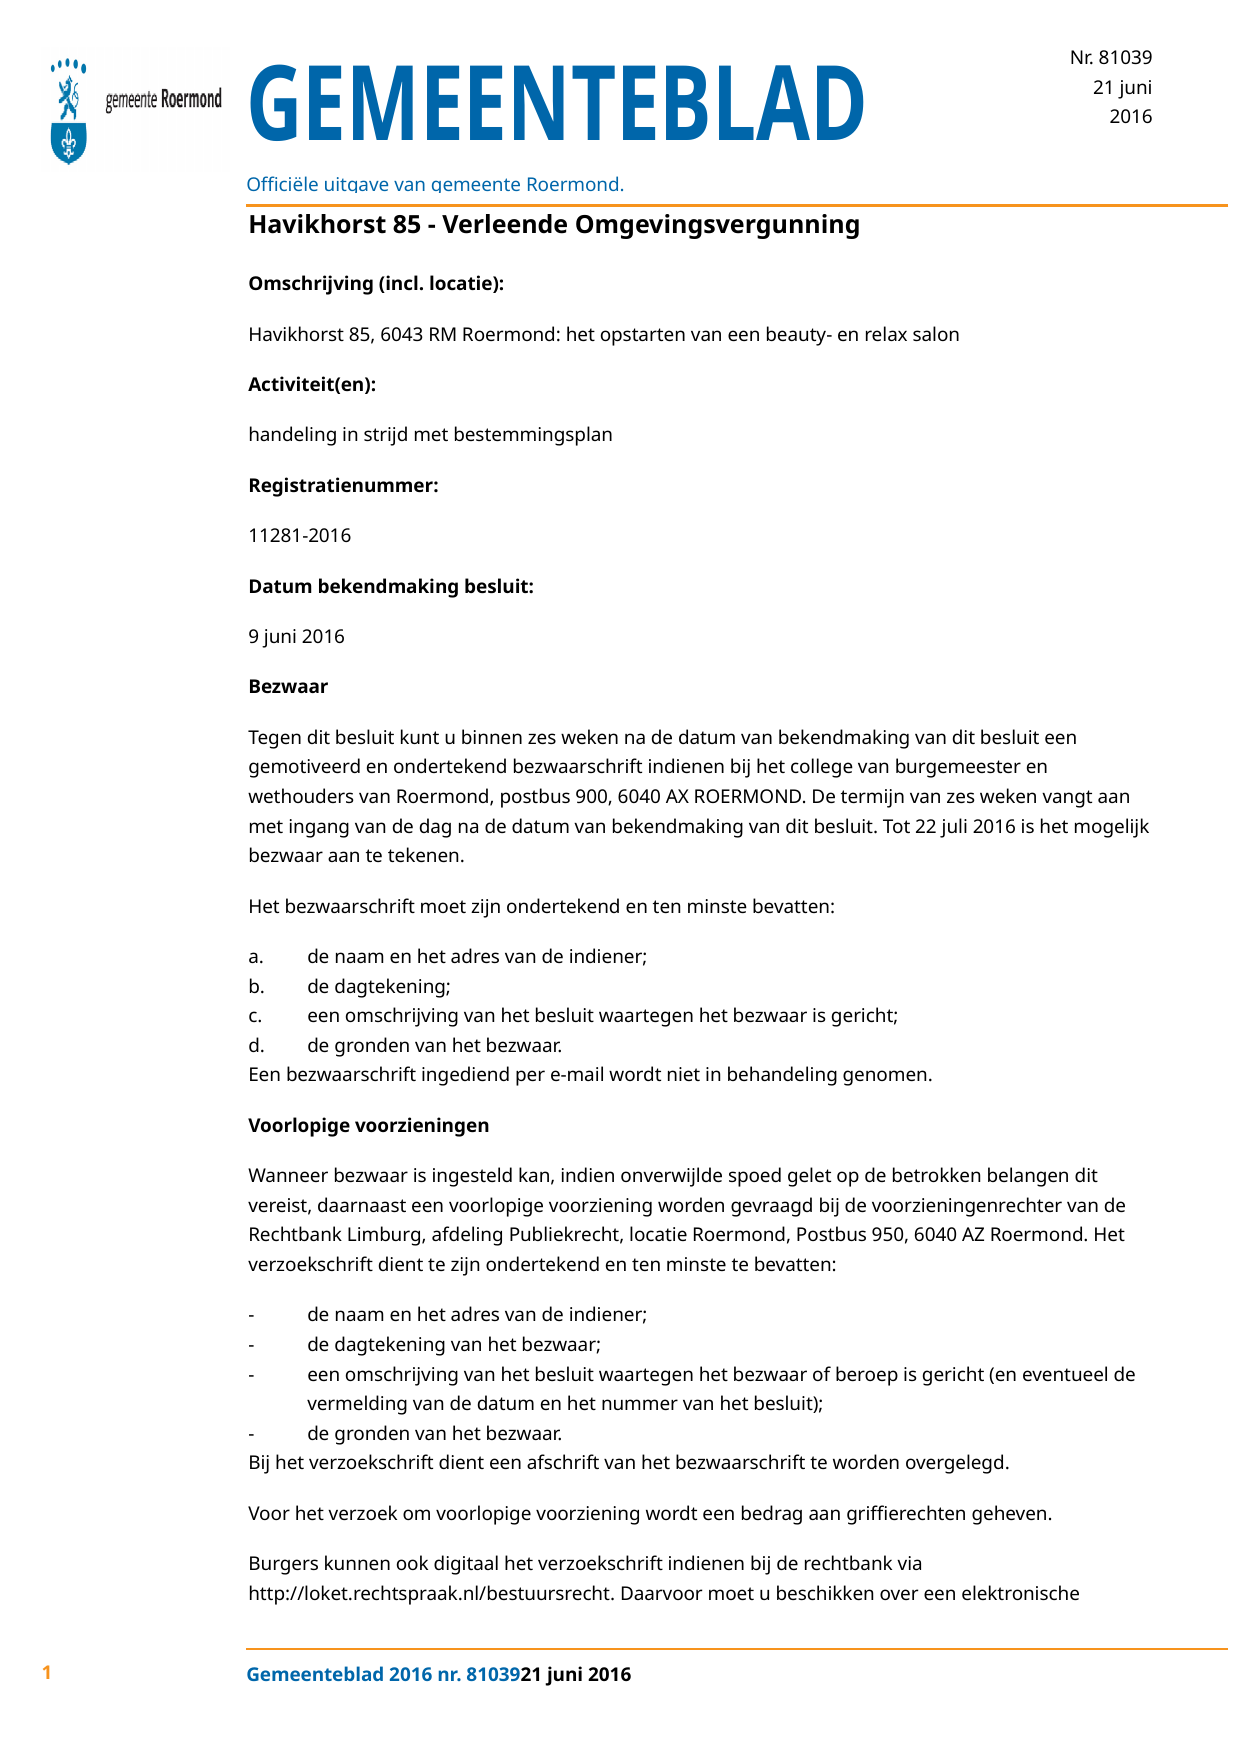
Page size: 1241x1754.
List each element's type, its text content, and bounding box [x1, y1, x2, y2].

text Het bezwaarschrift moet zijn ondertekend en ten minste bevatten: [248, 893, 1152, 918]
picture [41, 47, 231, 172]
text Wanneer bezwaar is ingesteld kan, indien onverwijlde spoed gelet op de betrokken belangen dit vereist, daarnaast een voorlopige voorziening worden gevraagd bij de voorzieningenrechter van de Rechtbank Limburg, afdeling Publiekrecht, locatie Roermond, Postbus 950, 6040 AZ Roermond. Het verzoekschrift dient te zijn ondertekend en ten minste te bevatten: [248, 1162, 1152, 1277]
text Activiteit(en): [248, 371, 1152, 397]
text Een bezwaarschrift ingediend per e-mail wordt niet in behandeling genomen. [248, 1062, 1152, 1087]
list de dagtekening; [248, 973, 1152, 998]
text Datum bekendmaking besluit: [248, 573, 1152, 598]
text Registratienummer: [248, 472, 1152, 498]
list de naam en het adres van de indiener; [248, 943, 1152, 969]
text Tegen dit besluit kunt u binnen zes weken na de datum van bekendmaking van dit besluit een gemotiveerd en ondertekend bezwaarschrift indienen bij het college van burgemeester en wethouders van Roermond, postbus 900, 6040 AX ROERMOND. De termijn van zes weken vangt aan met ingang van de dag na de datum van bekendmaking van dit besluit. Tot 22 juli 2016 is het mogelijk bezwaar aan te tekenen. [248, 724, 1152, 868]
list de dagtekening van het bezwaar; [248, 1331, 1152, 1357]
list de gronden van het bezwaar. [248, 1420, 1152, 1446]
text handeling in strijd met bestemmingsplan [248, 422, 1152, 447]
text 11281-2016 [248, 522, 1152, 548]
text Havikhorst 85 - Verleende Omgevingsvergunning [248, 207, 1152, 241]
list een omschrijving van het besluit waartegen het bezwaar is gericht; [248, 1002, 1152, 1028]
text Voor het verzoek om voorlopige voorziening wordt een bedrag aan griffierechten geheven. [248, 1500, 1152, 1526]
text Bezwaar [248, 674, 1152, 699]
text Burgers kunnen ook digitaal het verzoekschrift indienen bij de rechtbank via http://loket.rechtspraak.nl/bestuursrecht. Daarvoor moet u beschikken over een elektronische [248, 1550, 1152, 1606]
text Voorlopige voorzieningen [248, 1112, 1152, 1138]
list de naam en het adres van de indiener; [248, 1302, 1152, 1327]
list een omschrijving van het besluit waartegen het bezwaar of beroep is gericht (en eventueel de vermelding van de datum en het nummer van het besluit); [248, 1361, 1152, 1416]
text Bij het verzoekschrift dient een afschrift van het bezwaarschrift te worden overgelegd. [248, 1449, 1152, 1475]
text 9 juni 2016 [248, 623, 1152, 649]
text Havikhorst 85, 6043 RM Roermond: het opstarten van een beauty- en relax salon [248, 321, 1152, 346]
list de gronden van het bezwaar. [248, 1032, 1152, 1058]
text Omschrijving (incl. locatie): [248, 270, 1152, 296]
